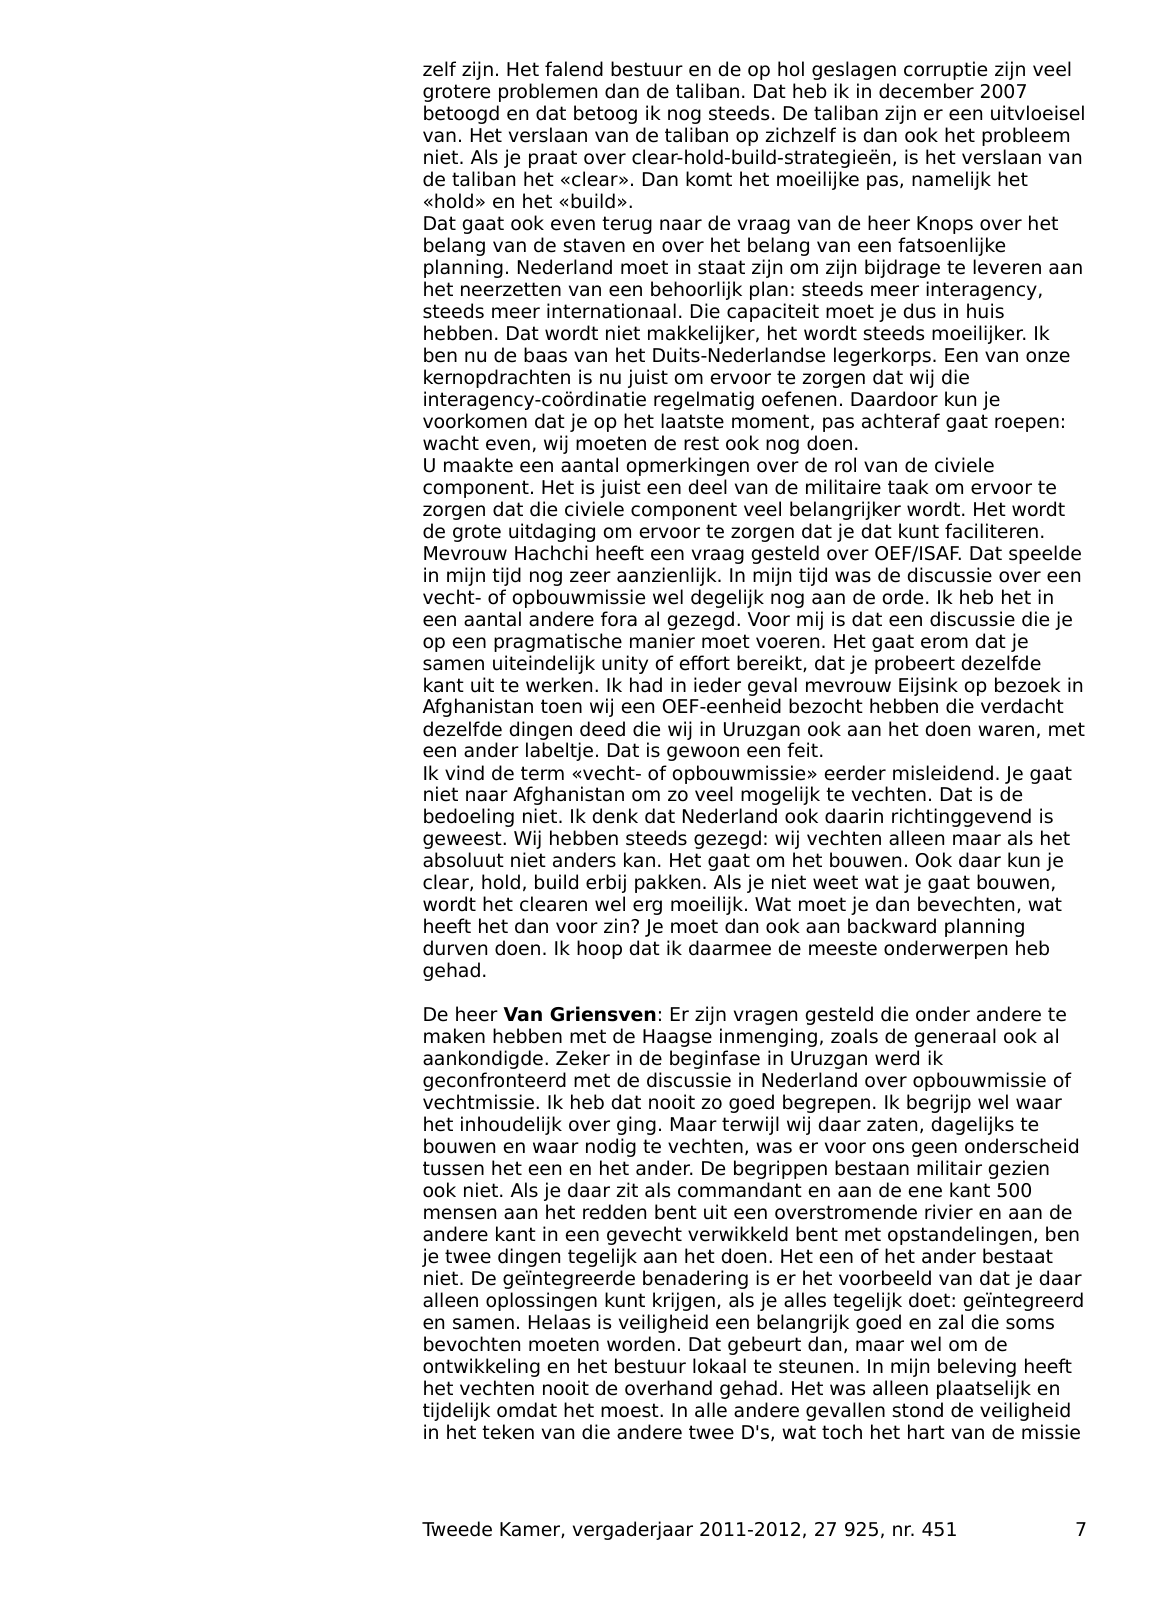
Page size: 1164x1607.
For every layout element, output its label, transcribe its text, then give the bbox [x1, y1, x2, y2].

text De heer Van Griensven: Er zijn vragen gesteld die onder andere te maken hebben met de Haagse inmenging, zoals de generaal ook al aankondigde. Zeker in de beginfase in Uruzgan werd ik geconfronteerd met de discussie in Nederland over opbouwmissie of vechtmissie. Ik heb dat nooit zo goed begrepen. Ik begrijp wel waar het inhoudelijk over ging. Maar terwijl wij daar zaten, dagelijks te bouwen en waar nodig te vechten, was er voor ons geen onderscheid tussen het een en het ander. De begrippen bestaan militair gezien ook niet. Als je daar zit als commandant en aan de ene kant 500 mensen aan het redden bent uit een overstromende rivier en aan de andere kant in een gevecht verwikkeld bent met opstandelingen, ben je twee dingen tegelijk aan het doen. Het een of het ander bestaat niet. De geïntegreerde benadering is er het voorbeeld van dat je daar alleen oplossingen kunt krijgen, als je alles tegelijk doet: geïntegreerd en samen. Helaas is veiligheid een belangrijk goed en zal die soms bevochten moeten worden. Dat gebeurt dan, maar wel om de ontwikkeling en het bestuur lokaal te steunen. In mijn beleving heeft het vechten nooit de overhand gehad. Het was alleen plaatselijk en tijdelijk omdat het moest. In alle andere gevallen stond de veiligheid in het teken van die andere twee D's, wat toch het hart van de missie [422, 1004, 1087, 1444]
text U maakte een aantal opmerkingen over de rol van de civiele component. Het is juist een deel van de militaire taak om ervoor te zorgen dat die civiele component veel belangrijker wordt. Het wordt de grote uitdaging om ervoor te zorgen dat je dat kunt faciliteren. [422, 455, 1087, 543]
text Ik vind de term «vecht- of opbouwmissie» eerder misleidend. Je gaat niet naar Afghanistan om zo veel mogelijk te vechten. Dat is de bedoeling niet. Ik denk dat Nederland ook daarin richtinggevend is geweest. Wij hebben steeds gezegd: wij vechten alleen maar als het absoluut niet anders kan. Het gaat om het bouwen. Ook daar kun je clear, hold, build erbij pakken. Als je niet weet wat je gaat bouwen, wordt het clearen wel erg moeilijk. Wat moet je dan bevechten, wat heeft het dan voor zin? Je moet dan ook aan backward planning durven doen. Ik hoop dat ik daarmee de meeste onderwerpen heb gehad. [422, 762, 1087, 982]
text Dat gaat ook even terug naar de vraag van de heer Knops over het belang van de staven en over het belang van een fatsoenlijke planning. Nederland moet in staat zijn om zijn bijdrage te leveren aan het neerzetten van een behoorlijk plan: steeds meer interagency, steeds meer internationaal. Die capaciteit moet je dus in huis hebben. Dat wordt niet makkelijker, het wordt steeds moeilijker. Ik ben nu de baas van het Duits-Nederlandse legerkorps. Een van onze kernopdrachten is nu juist om ervoor te zorgen dat wij die interagency-coördinatie regelmatig oefenen. Daardoor kun je voorkomen dat je op het laatste moment, pas achteraf gaat roepen: wacht even, wij moeten de rest ook nog doen. [422, 213, 1087, 455]
text Mevrouw Hachchi heeft een vraag gesteld over OEF/ISAF. Dat speelde in mijn tijd nog zeer aanzienlijk. In mijn tijd was de discussie over een vecht- of opbouwmissie wel degelijk nog aan de orde. Ik heb het in een aantal andere fora al gezegd. Voor mij is dat een discussie die je op een pragmatische manier moet voeren. Het gaat erom dat je samen uiteindelijk unity of effort bereikt, dat je probeert dezelfde kant uit te werken. Ik had in ieder geval mevrouw Eijsink op bezoek in Afghanistan toen wij een OEF-eenheid bezocht hebben die verdacht dezelfde dingen deed die wij in Uruzgan ook aan het doen waren, met een ander labeltje. Dat is gewoon een feit. [422, 543, 1087, 762]
text zelf zijn. Het falend bestuur en de op hol geslagen corruptie zijn veel grotere problemen dan de taliban. Dat heb ik in december 2007 betoogd en dat betoog ik nog steeds. De taliban zijn er een uitvloeisel van. Het verslaan van de taliban op zichzelf is dan ook het probleem niet. Als je praat over clear-hold-build-strategieën, is het verslaan van de taliban het «clear». Dan komt het moeilijke pas, namelijk het «hold» en het «build». [422, 59, 1087, 213]
